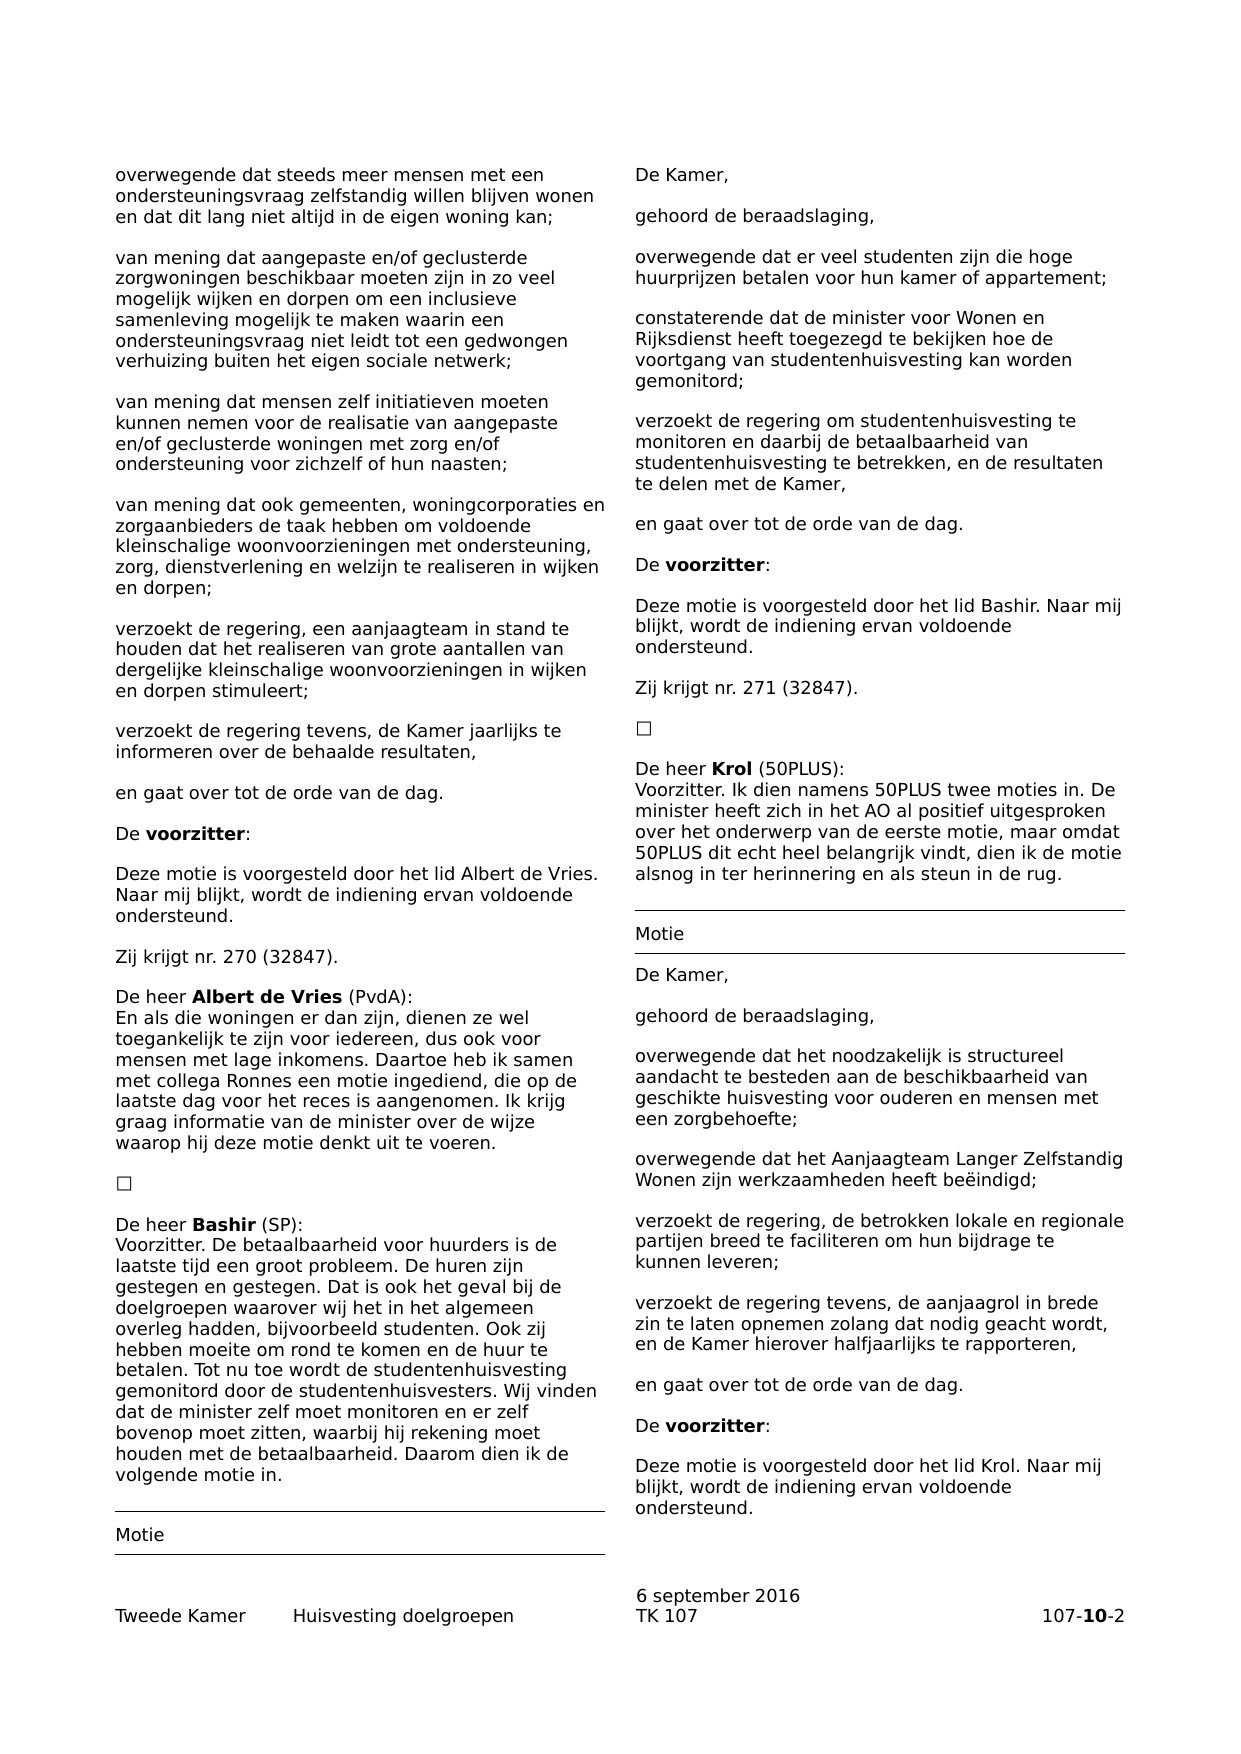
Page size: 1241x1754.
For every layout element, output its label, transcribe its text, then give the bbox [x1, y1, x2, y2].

text ⬜ [115, 1174, 605, 1194]
text overwegende dat steeds meer mensen met een ondersteuningsvraag zelfstandig willen blijven wonen en dat dit lang niet altijd in de eigen woning kan; [115, 165, 605, 227]
text De heer Krol (50PLUS): [635, 759, 1125, 780]
text De voorzitter: [635, 1416, 1125, 1436]
text Motie [635, 924, 1125, 945]
text Voorzitter. De betaalbaarheid voor huurders is de laatste tijd een groot probleem. De huren zijn gestegen en gestegen. Dat is ook het geval bij de doelgroepen waarover wij het in het algemeen overleg hadden, bijvoorbeeld studenten. Ook zij hebben moeite om rond te komen en de huur te betalen. Tot nu toe wordt de studentenhuisvesting gemonitord door de studentenhuisvesters. Wij vinden dat de minister zelf moet monitoren en er zelf bovenop moet zitten, waarbij hij rekening moet houden met de betaalbaarheid. Daarom dien ik de volgende motie in. [115, 1235, 605, 1485]
text De voorzitter: [635, 555, 1125, 576]
text overwegende dat het noodzakelijk is structureel aandacht te besteden aan de beschikbaarheid van geschikte huisvesting voor ouderen en mensen met een zorgbehoefte; [635, 1046, 1125, 1129]
text en gaat over tot de orde van de dag. [635, 514, 1125, 535]
text Deze motie is voorgesteld door het lid Albert de Vries. Naar mij blijkt, wordt de indiening ervan voldoende ondersteund. [115, 864, 605, 926]
text Voorzitter. Ik dien namens 50PLUS twee moties in. De minister heeft zich in het AO al positief uitgesproken over het onderwerp van de eerste motie, maar omdat 50PLUS dit echt heel belangrijk vindt, dien ik de motie alsnog in ter herinnering en als steun in de rug. [635, 780, 1125, 884]
text Deze motie is voorgesteld door het lid Bashir. Naar mij blijkt, wordt de indiening ervan voldoende ondersteund. [635, 596, 1125, 658]
text De Kamer, [635, 965, 1125, 985]
text Motie [115, 1525, 605, 1546]
text verzoekt de regering, de betrokken lokale en regionale partijen breed te faciliteren om hun bijdrage te kunnen leveren; [635, 1211, 1125, 1273]
text Zij krijgt nr. 271 (32847). [635, 678, 1125, 698]
text van mening dat ook gemeenten, woningcorporaties en zorgaanbieders de taak hebben om voldoende kleinschalige woonvoorzieningen met ondersteuning, zorg, dienstverlening en welzijn te realiseren in wijken en dorpen; [115, 495, 605, 598]
text verzoekt de regering tevens, de Kamer jaarlijks te informeren over de behaalde resultaten, [115, 721, 605, 763]
text verzoekt de regering om studentenhuisvesting te monitoren en daarbij de betaalbaarheid van studentenhuisvesting te betrekken, en de resultaten te delen met de Kamer, [635, 411, 1125, 494]
text verzoekt de regering tevens, de aanjaagrol in brede zin te laten opnemen zolang dat nodig geacht wordt, en de Kamer hierover halfjaarlijks te rapporteren, [635, 1293, 1125, 1355]
text ⬜ [635, 718, 1125, 739]
text van mening dat mensen zelf initiatieven moeten kunnen nemen voor de realisatie van aangepaste en/of geclusterde woningen met zorg en/of ondersteuning voor zichzelf of hun naasten; [115, 392, 605, 475]
text gehoord de beraadslaging, [635, 206, 1125, 227]
text De Kamer, [635, 165, 1125, 186]
text overwegende dat het Aanjaagteam Langer Zelfstandig Wonen zijn werkzaamheden heeft beëindigd; [635, 1149, 1125, 1191]
text van mening dat aangepaste en/of geclusterde zorgwoningen beschikbaar moeten zijn in zo veel mogelijk wijken en dorpen om een inclusieve samenleving mogelijk te maken waarin een ondersteuningsvraag niet leidt tot een gedwongen verhuizing buiten het eigen sociale netwerk; [115, 247, 605, 372]
text constaterende dat de minister voor Wonen en Rijksdienst heeft toegezegd te bekijken hoe de voortgang van studentenhuisvesting kan worden gemonitord; [635, 308, 1125, 391]
text verzoekt de regering, een aanjaagteam in stand te houden dat het realiseren van grote aantallen van dergelijke kleinschalige woonvoorzieningen in wijken en dorpen stimuleert; [115, 618, 605, 701]
text en gaat over tot de orde van de dag. [115, 783, 605, 803]
text Deze motie is voorgesteld door het lid Krol. Naar mij blijkt, wordt de indiening ervan voldoende ondersteund. [635, 1456, 1125, 1518]
text De voorzitter: [115, 823, 605, 844]
text Zij krijgt nr. 270 (32847). [115, 946, 605, 967]
text gehoord de beraadslaging, [635, 1005, 1125, 1026]
text overwegende dat er veel studenten zijn die hoge huurprijzen betalen voor hun kamer of appartement; [635, 247, 1125, 288]
text De heer Albert de Vries (PvdA): [115, 987, 605, 1008]
text en gaat over tot de orde van de dag. [635, 1375, 1125, 1396]
text De heer Bashir (SP): [115, 1214, 605, 1235]
text En als die woningen er dan zijn, dienen ze wel toegankelijk te zijn voor iedereen, dus ook voor mensen met lage inkomens. Daartoe heb ik samen met collega Ronnes een motie ingediend, die op de laatste dag voor het reces is aangenomen. Ik krijg graag informatie van de minister over de wijze waarop hij deze motie denkt uit te voeren. [115, 1008, 605, 1154]
